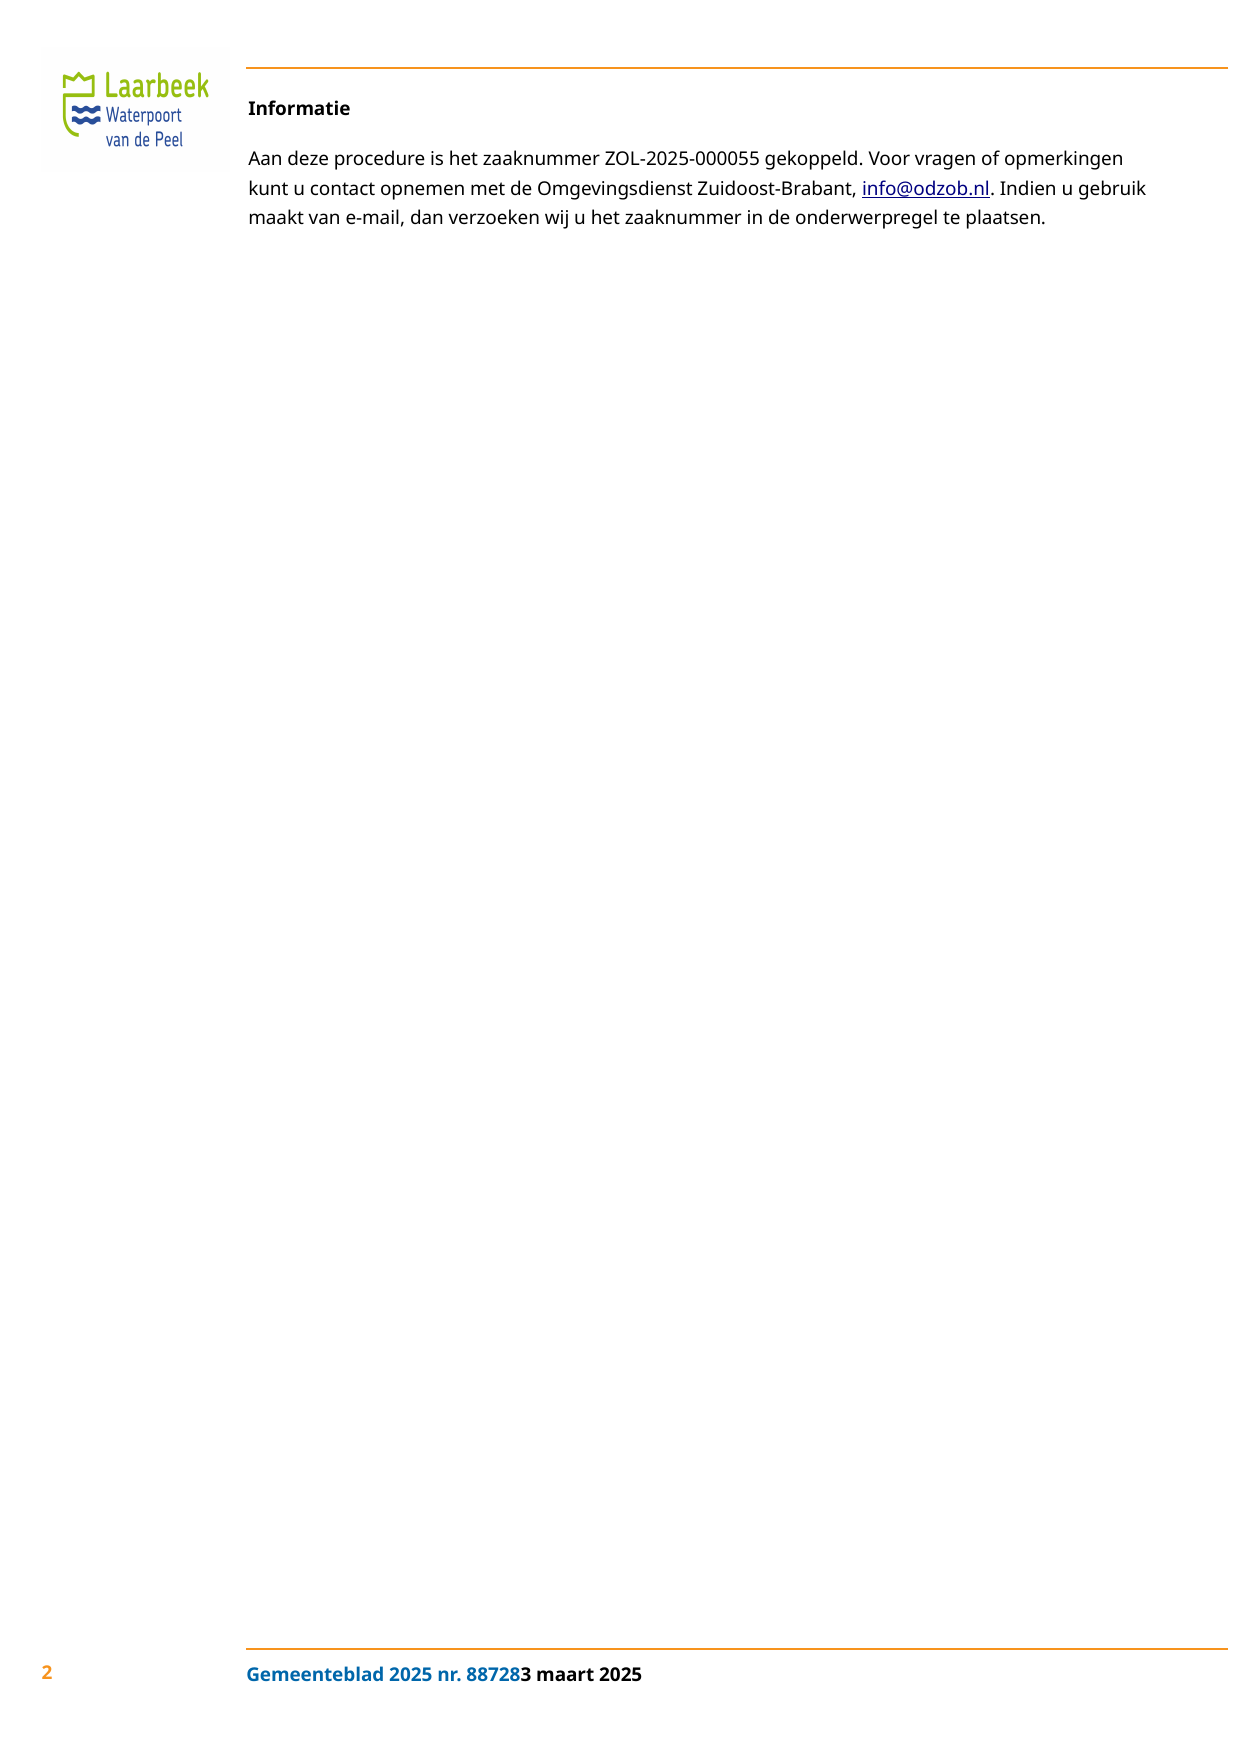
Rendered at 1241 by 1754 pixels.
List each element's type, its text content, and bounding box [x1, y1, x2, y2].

text Informatie [248, 95, 1152, 121]
text Aan deze procedure is het zaaknummer ZOL-2025-000055 gekoppeld. Voor vragen of opmerkingen kunt u contact opnemen met de Omgevingsdienst Zuidoost-Brabant, info@odzob.nl. Indien u gebruik maakt van e-mail, dan verzoeken wij u het zaaknummer in de onderwerpregel te plaatsen. [248, 145, 1152, 230]
picture [41, 47, 231, 172]
